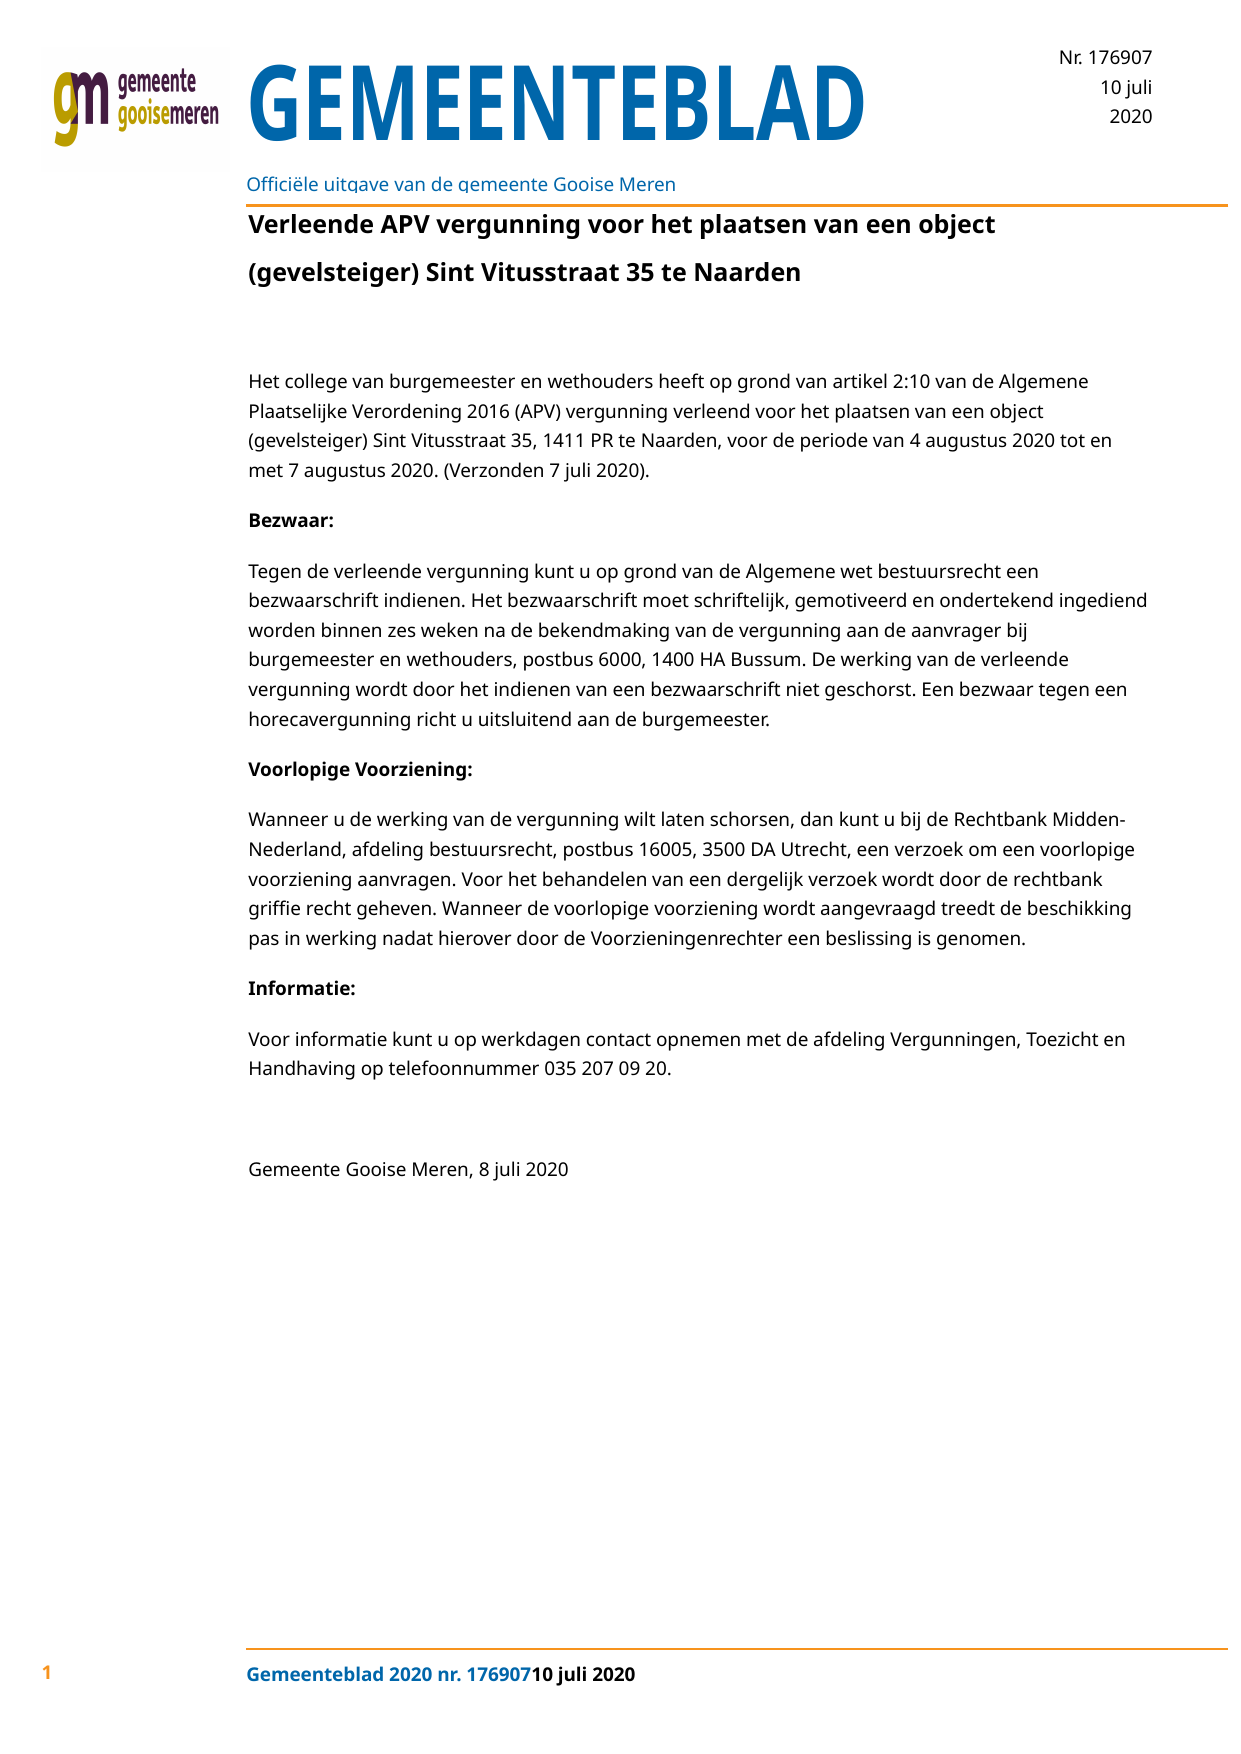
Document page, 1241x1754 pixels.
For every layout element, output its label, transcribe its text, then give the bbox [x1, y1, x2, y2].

text Het college van burgemeester en wethouders heeft op grond van artikel 2:10 van de Algemene Plaatselijke Verordening 2016 (APV) vergunning verleend voor het plaatsen van een object (gevelsteiger) Sint Vitusstraat 35, 1411 PR te Naarden, voor de periode van 4 augustus 2020 tot en met 7 augustus 2020. (Verzonden 7 juli 2020). [248, 368, 1152, 483]
text Wanneer u de werking van de vergunning wilt laten schorsen, dan kunt u bij de Rechtbank Midden-Nederland, afdeling bestuursrecht, postbus 16005, 3500 DA Utrecht, een verzoek om een voorlopige voorziening aanvragen. Voor het behandelen van een dergelijk verzoek wordt door de rechtbank griffie recht geheven. Wanneer de voorlopige voorziening wordt aangevraagd treedt de beschikking pas in werking nadat hierover door de Voorzieningenrechter een beslissing is genomen. [248, 807, 1152, 951]
text Verleende APV vergunning voor het plaatsen van een object (gevelsteiger) Sint Vitusstraat 35 te Naarden [248, 207, 1152, 288]
text Bezwaar: [248, 507, 1152, 533]
text Informatie: [248, 975, 1152, 1001]
text Tegen de verleende vergunning kunt u op grond van de Algemene wet bestuursrecht een bezwaarschrift indienen. Het bezwaarschrift moet schriftelijk, gemotiveerd en ondertekend ingediend worden binnen zes weken na de bekendmaking van de vergunning aan de aanvrager bij burgemeester en wethouders, postbus 6000, 1400 HA Bussum. De werking van de verleende vergunning wordt door het indienen van een bezwaarschrift niet geschorst. Een bezwaar tegen een horecavergunning richt u uitsluitend aan de burgemeester. [248, 558, 1152, 732]
text Voor informatie kunt u op werkdagen contact opnemen met de afdeling Vergunningen, Toezicht en Handhaving op telefoonnummer 035 207 09 20. [248, 1026, 1152, 1081]
picture [41, 47, 231, 172]
text Voorlopige Voorziening: [248, 756, 1152, 782]
text Gemeente Gooise Meren, 8 juli 2020 [248, 1156, 1152, 1182]
